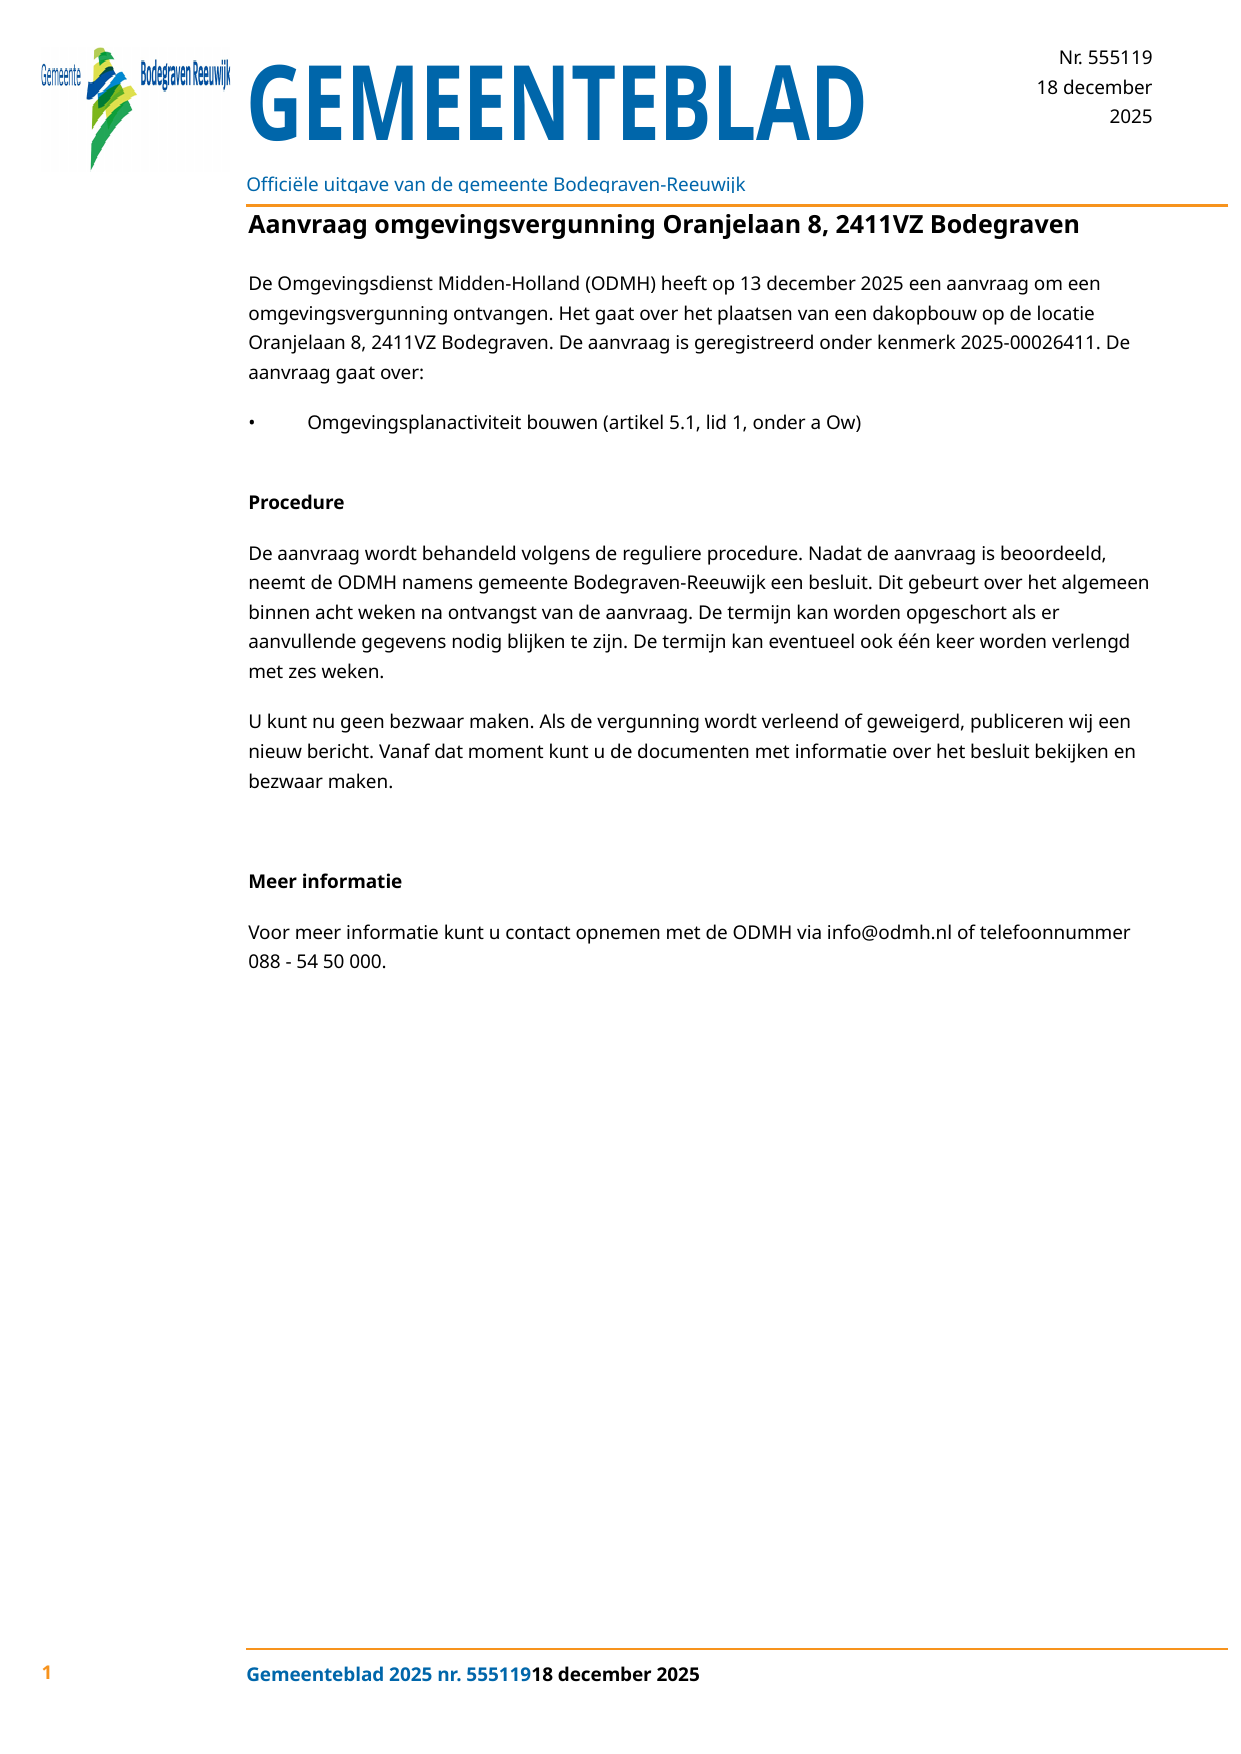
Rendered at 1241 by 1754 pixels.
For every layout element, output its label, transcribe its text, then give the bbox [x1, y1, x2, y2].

text U kunt nu geen bezwaar maken. Als de vergunning wordt verleend of geweigerd, publiceren wij een nieuw bericht. Vanaf dat moment kunt u de documenten met informatie over het besluit bekijken en bezwaar maken. [248, 709, 1152, 793]
picture [41, 47, 231, 172]
text Meer informatie [248, 869, 1152, 894]
text De aanvraag wordt behandeld volgens de reguliere procedure. Nadat de aanvraag is beoordeeld, neemt de ODMH namens gemeente Bodegraven-Reeuwijk een besluit. Dit gebeurt over het algemeen binnen acht weken na ontvangst van de aanvraag. De termijn kan worden opgeschort als er aanvullende gegevens nodig blijken te zijn. De termijn kan eventueel ook één keer worden verlengd met zes weken. [248, 540, 1152, 684]
text Voor meer informatie kunt u contact opnemen met de ODMH via info@odmh.nl of telefoonnummer 088 - 54 50 000. [248, 919, 1152, 974]
text Aanvraag omgevingsvergunning Oranjelaan 8, 2411VZ Bodegraven [248, 207, 1152, 241]
list Omgevingsplanactiviteit bouwen (artikel 5.1, lid 1, onder a Ow) [248, 409, 1152, 435]
text De Omgevingsdienst Midden-Holland (ODMH) heeft op 13 december 2025 een aanvraag om een omgevingsvergunning ontvangen. Het gaat over het plaatsen van een dakopbouw op de locatie Oranjelaan 8, 2411VZ Bodegraven. De aanvraag is geregistreerd onder kenmerk 2025-00026411. De aanvraag gaat over: [248, 270, 1152, 385]
text Procedure [248, 489, 1152, 515]
